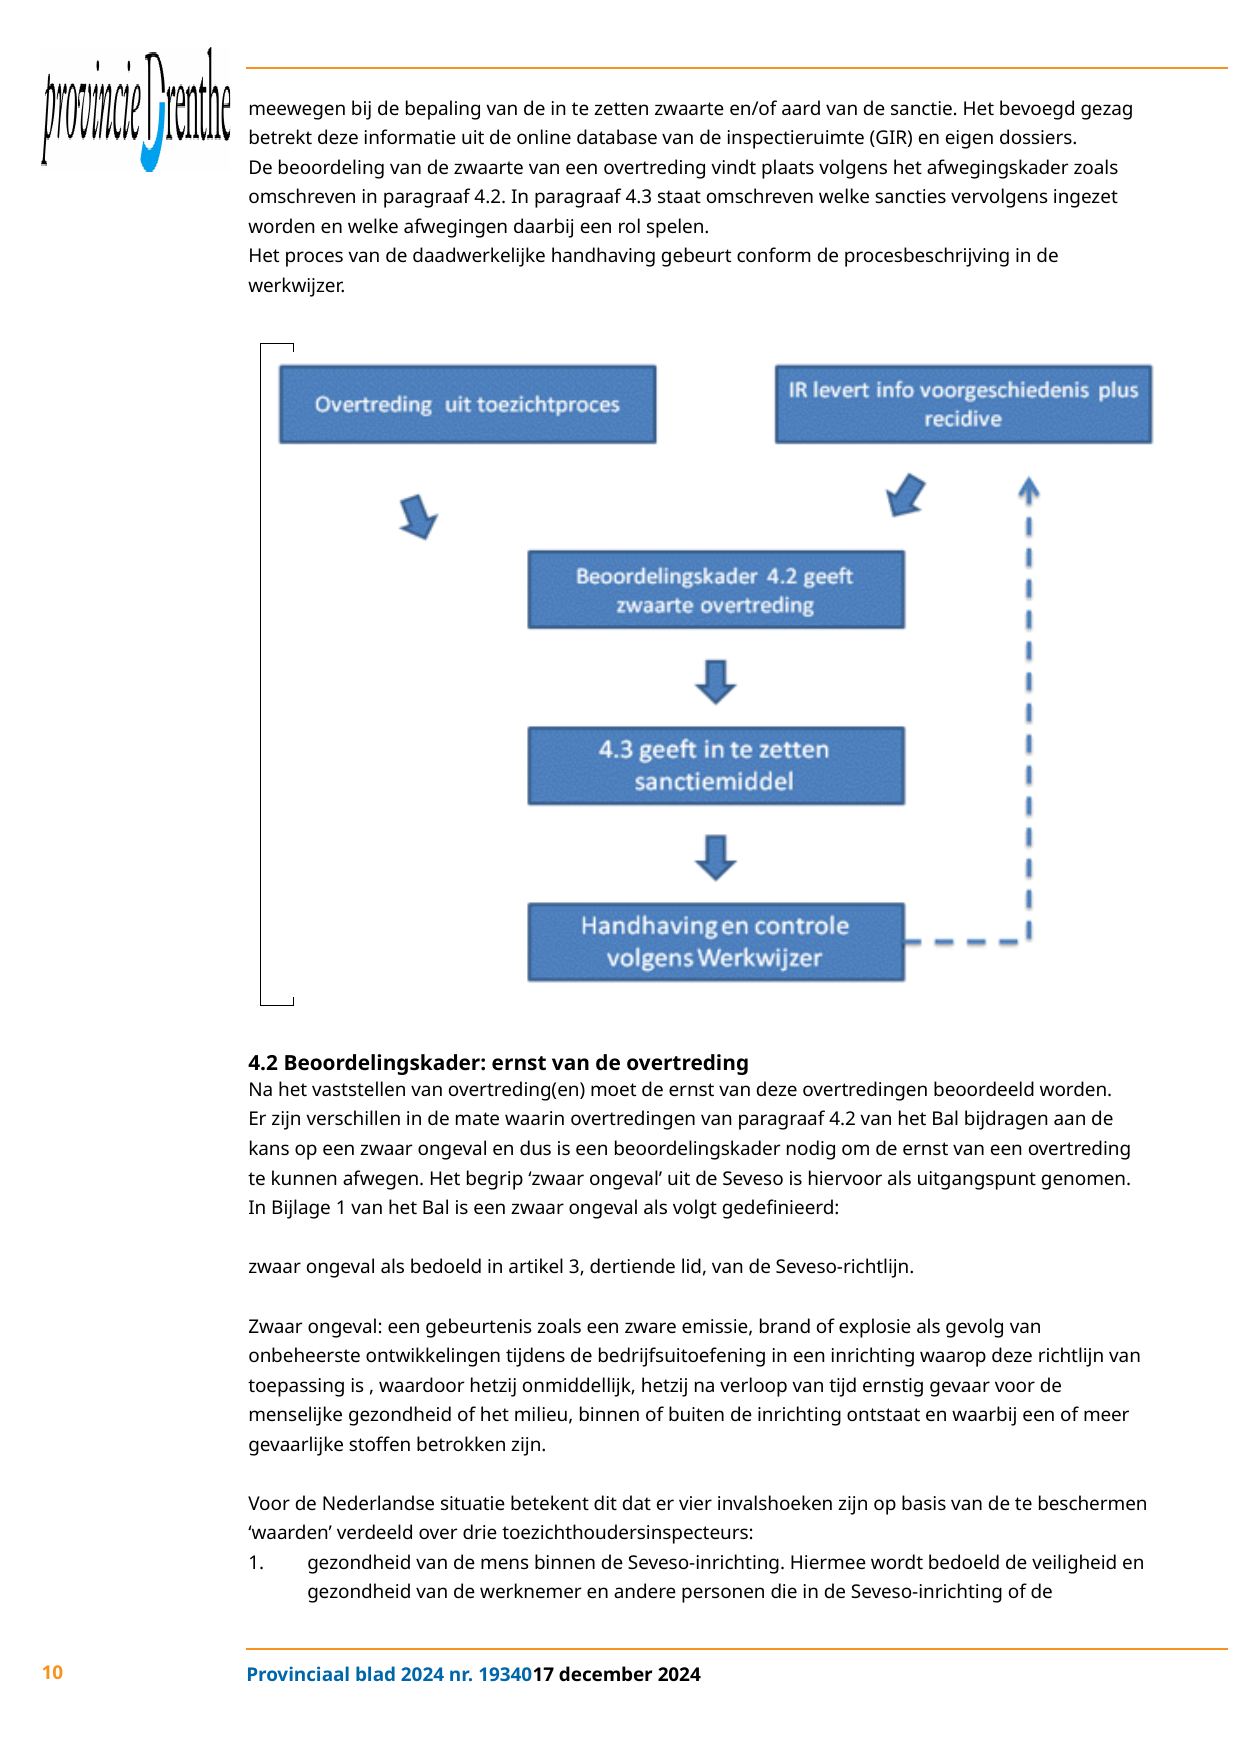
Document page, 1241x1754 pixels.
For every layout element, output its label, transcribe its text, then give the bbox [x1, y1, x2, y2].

picture [268, 352, 1173, 997]
list gezondheid van de mens binnen de Seveso-inrichting. Hiermee wordt bedoeld de veiligheid en gezondheid van de werknemer en andere personen die in de Seveso-inrichting of de [248, 1549, 1152, 1604]
text Na het vaststellen van overtreding(en) moet de ernst van deze overtredingen beoordeeld worden. [248, 1076, 1152, 1102]
text Voor de Nederlandse situatie betekent dit dat er vier invalshoeken zijn op basis van de te beschermen ‘waarden’ verdeeld over drie toezichthoudersinspecteurs: [248, 1490, 1152, 1545]
text Er zijn verschillen in de mate waarin overtredingen van paragraaf 4.2 van het Bal bijdragen aan de kans op een zwaar ongeval en dus is een beoordelingskader nodig om de ernst van een overtreding te kunnen afwegen. Het begrip ‘zwaar ongeval’ uit de Seveso is hiervoor als uitgangspunt genomen. In Bijlage 1 van het Bal is een zwaar ongeval als volgt gedefinieerd: [248, 1106, 1152, 1220]
text Het proces van de daadwerkelijke handhaving gebeurt conform de procesbeschrijving in de werkwijzer. [248, 243, 1152, 298]
picture [41, 47, 231, 172]
text 4.2 Beoordelingskader: ernst van de overtreding [248, 1048, 1152, 1076]
text zwaar ongeval als bedoeld in artikel 3, dertiende lid, van de Seveso-richtlijn. [248, 1253, 1152, 1279]
text meewegen bij de bepaling van de in te zetten zwaarte en/of aard van de sanctie. Het bevoegd gezag betrekt deze informatie uit de online database van de inspectieruimte (GIR) en eigen dossiers. [248, 95, 1152, 150]
table_header Zwaar ongeval: een gebeurtenis zoals een zware emissie, brand of explosie als gevolg van onbeheerste ontwikkelingen tijdens de bedrijfsuitoefening in een inrichting waarop deze richtlijn van toepassing is , waardoor hetzij onmiddellijk, hetzij na verloop van tijd ernstig gevaar voor de menselijke gezondheid of het milieu, binnen of buiten de inrichting ontstaat en waarbij een of meer gevaarlijke stoffen betrokken zijn. [248, 1313, 1152, 1457]
text De beoordeling van de zwaarte van een overtreding vindt plaats volgens het afwegingskader zoals omschreven in paragraaf 4.2. In paragraaf 4.3 staat omschreven welke sancties vervolgens ingezet worden en welke afwegingen daarbij een rol spelen. [248, 154, 1152, 239]
